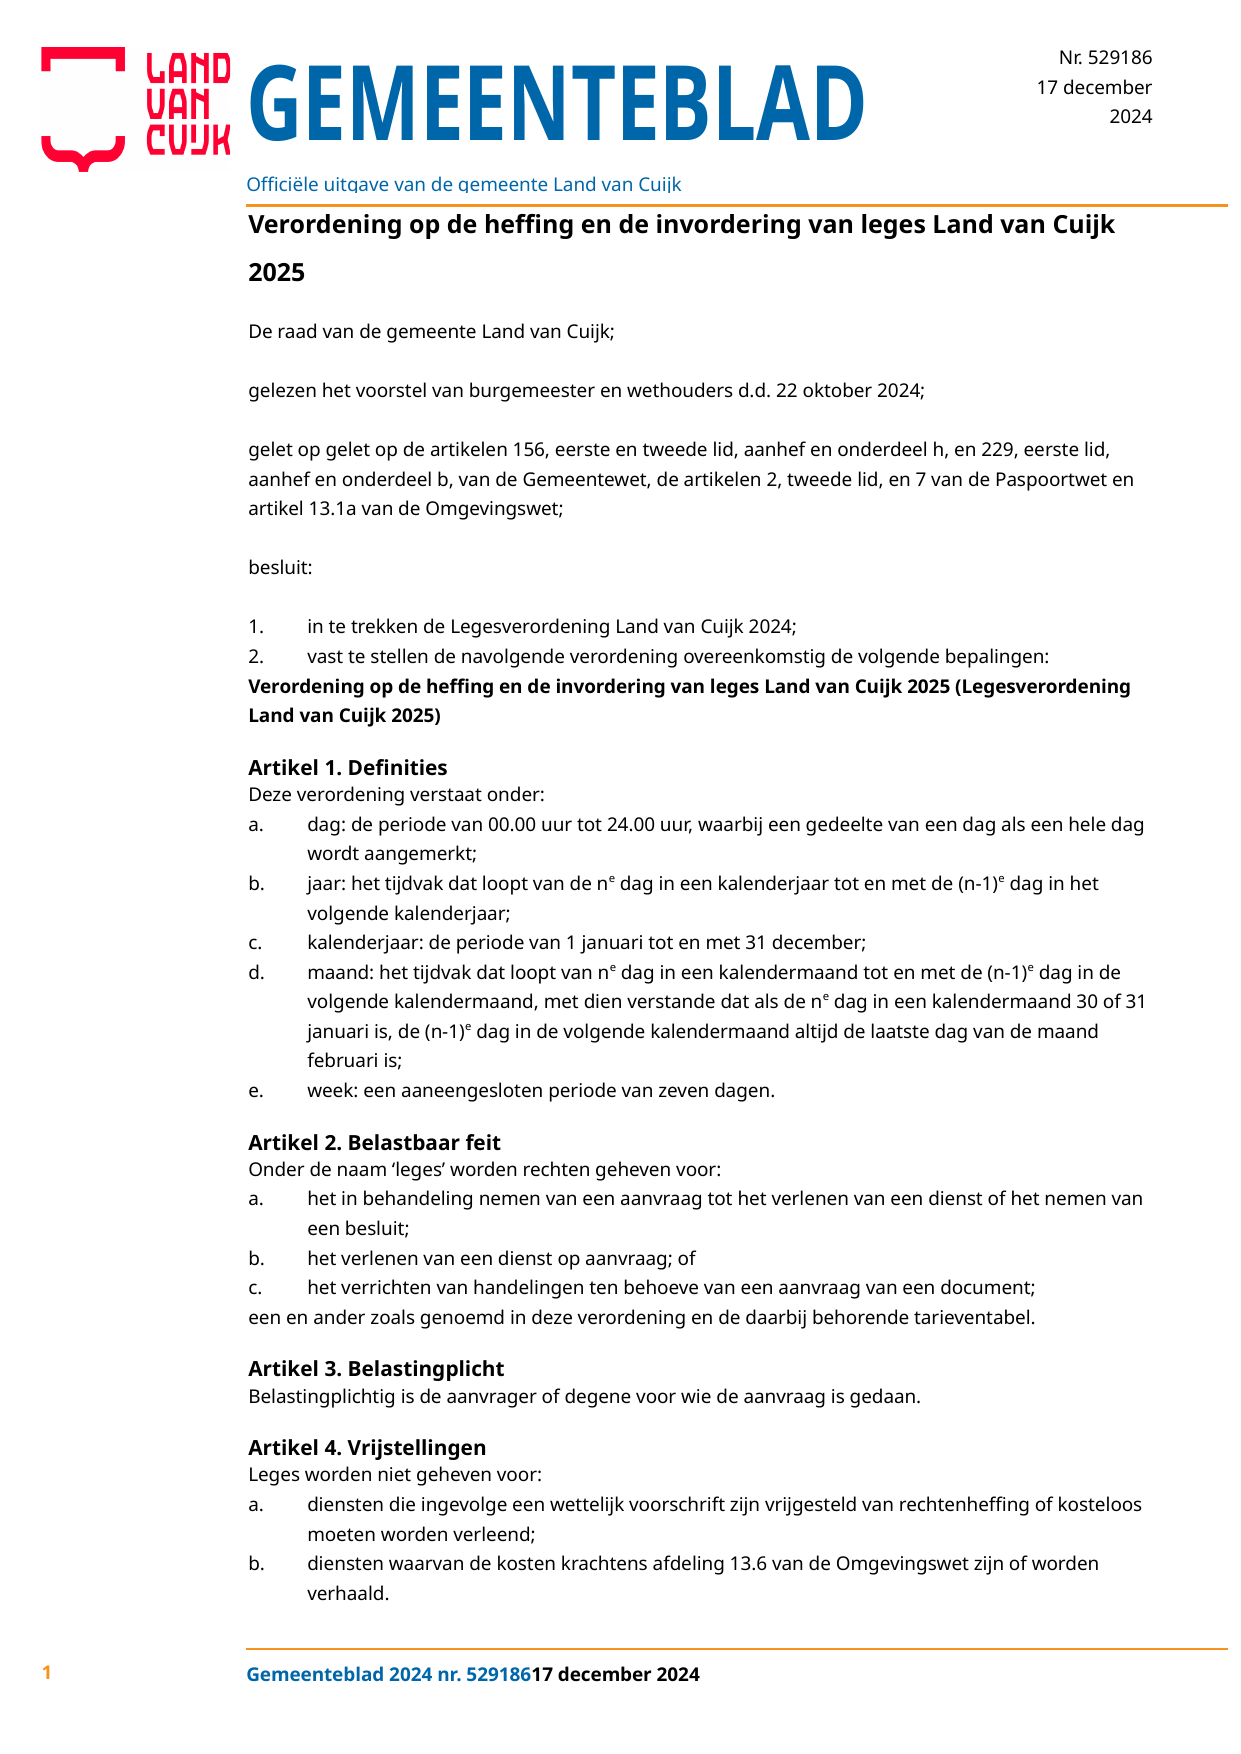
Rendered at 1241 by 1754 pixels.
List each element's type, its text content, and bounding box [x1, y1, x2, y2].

text Artikel 4. Vrijstellingen [248, 1433, 1152, 1462]
text Verordening op de heffing en de invordering van leges Land van Cuijk 2025 [248, 207, 1152, 288]
list kalenderjaar: de periode van 1 januari tot en met 31 december; [248, 929, 1152, 955]
text Leges worden niet geheven voor: [248, 1462, 1152, 1487]
list in te trekken de Legesverordening Land van Cuijk 2024; [248, 614, 1152, 639]
text een en ander zoals genoemd in deze verordening en de daarbij behorende tarieventabel. [248, 1304, 1152, 1330]
text Artikel 3. Belastingplicht [248, 1354, 1152, 1383]
text Artikel 2. Belastbaar feit [248, 1128, 1152, 1156]
list het verrichten van handelingen ten behoeve van een aanvraag van een document; [248, 1274, 1152, 1300]
list diensten waarvan de kosten krachtens afdeling 13.6 van de Omgevingswet zijn of worden verhaald. [248, 1550, 1152, 1606]
list het in behandeling nemen van een aanvraag tot het verlenen van een dienst of het nemen van een besluit; [248, 1186, 1152, 1241]
text gelet op gelet op de artikelen 156, eerste en tweede lid, aanhef en onderdeel h, en 229, eerste lid, aanhef en onderdeel b, van de Gemeentewet, de artikelen 2, tweede lid, en 7 van de Paspoortwet en artikel 13.1a van de Omgevingswet; [248, 436, 1152, 521]
text besluit: [248, 554, 1152, 580]
text Onder de naam ‘leges’ worden rechten geheven voor: [248, 1156, 1152, 1182]
text Artikel 1. Definities [248, 753, 1152, 781]
list diensten die ingevolge een wettelijk voorschrift zijn vrijgesteld van rechtenheffing of kosteloos moeten worden verleend; [248, 1491, 1152, 1547]
text gelezen het voorstel van burgemeester en wethouders d.d. 22 oktober 2024; [248, 377, 1152, 403]
picture [41, 47, 231, 172]
list week: een aaneengesloten periode van zeven dagen. [248, 1077, 1152, 1103]
list jaar: het tijdvak dat loopt van de ne dag in een kalenderjaar tot en met de (n-1)e dag in het volgende kalenderjaar; [248, 870, 1152, 925]
list het verlenen van een dienst op aanvraag; of [248, 1245, 1152, 1271]
text Deze verordening verstaat onder: [248, 781, 1152, 807]
text De raad van de gemeente Land van Cuijk; [248, 318, 1152, 344]
list vast te stellen de navolgende verordening overeenkomstig de volgende bepalingen: [248, 643, 1152, 669]
text Verordening op de heffing en de invordering van leges Land van Cuijk 2025 (Legesverordening Land van Cuijk 2025) [248, 673, 1152, 728]
text Belastingplichtig is de aanvrager of degene voor wie de aanvraag is gedaan. [248, 1383, 1152, 1408]
list maand: het tijdvak dat loopt van ne dag in een kalendermaand tot en met de (n-1)e dag in de volgende kalendermaand, met dien verstande dat als de ne dag in een kalendermaand 30 of 31 januari is, de (n-1)e dag in de volgende kalendermaand altijd de laatste dag van de maand februari is; [248, 959, 1152, 1073]
list dag: de periode van 00.00 uur tot 24.00 uur, waarbij een gedeelte van een dag als een hele dag wordt aangemerkt; [248, 811, 1152, 866]
